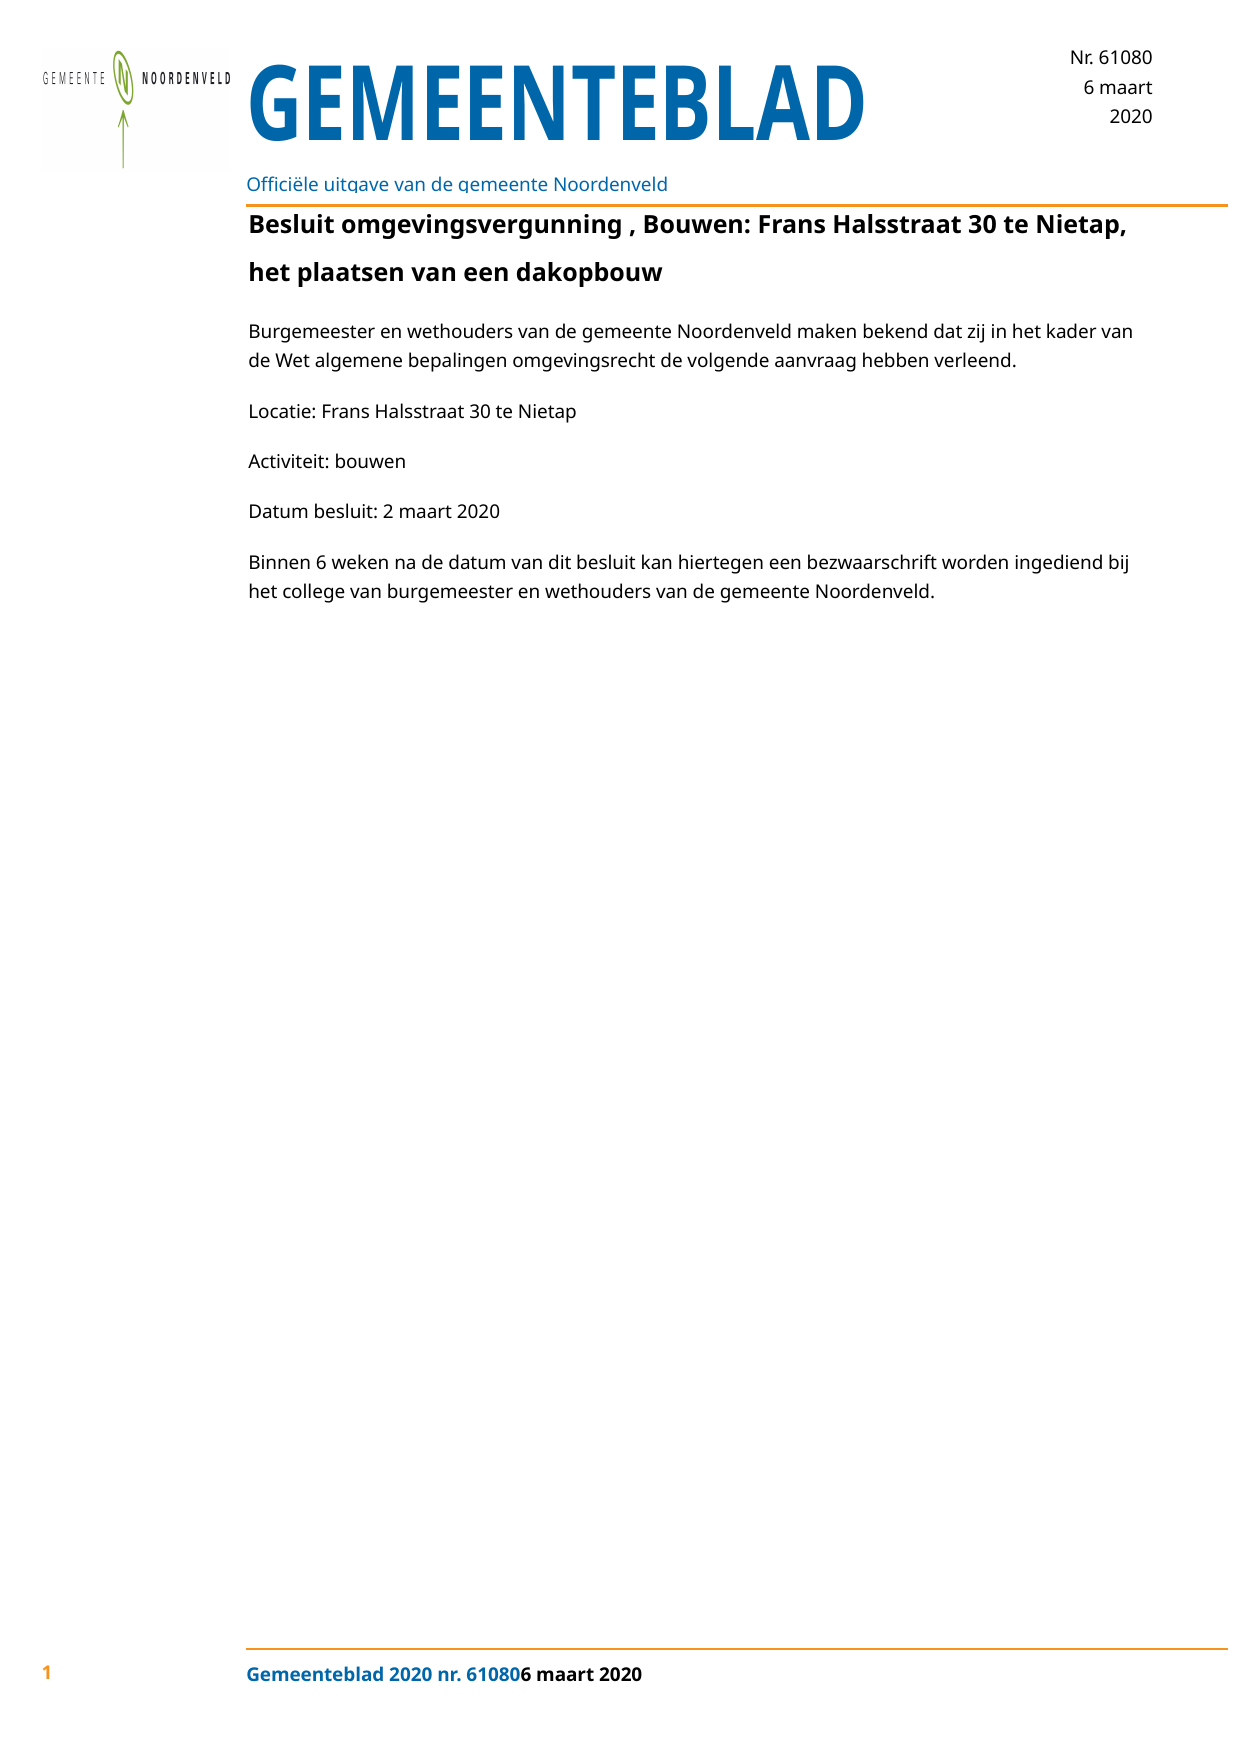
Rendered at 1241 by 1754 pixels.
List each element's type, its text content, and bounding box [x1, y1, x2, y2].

text Datum besluit: 2 maart 2020 [248, 499, 1152, 524]
text Besluit omgevingsvergunning , Bouwen: Frans Halsstraat 30 te Nietap, het plaatsen van een dakopbouw [248, 207, 1152, 288]
text Locatie: Frans Halsstraat 30 te Nietap [248, 398, 1152, 424]
picture [41, 47, 231, 172]
text Binnen 6 weken na de datum van dit besluit kan hiertegen een bezwaarschrift worden ingediend bij het college van burgemeester en wethouders van de gemeente Noordenveld. [248, 549, 1152, 604]
text Burgemeester en wethouders van de gemeente Noordenveld maken bekend dat zij in het kader van de Wet algemene bepalingen omgevingsrecht de volgende aanvraag hebben verleend. [248, 318, 1152, 373]
text Activiteit: bouwen [248, 448, 1152, 474]
